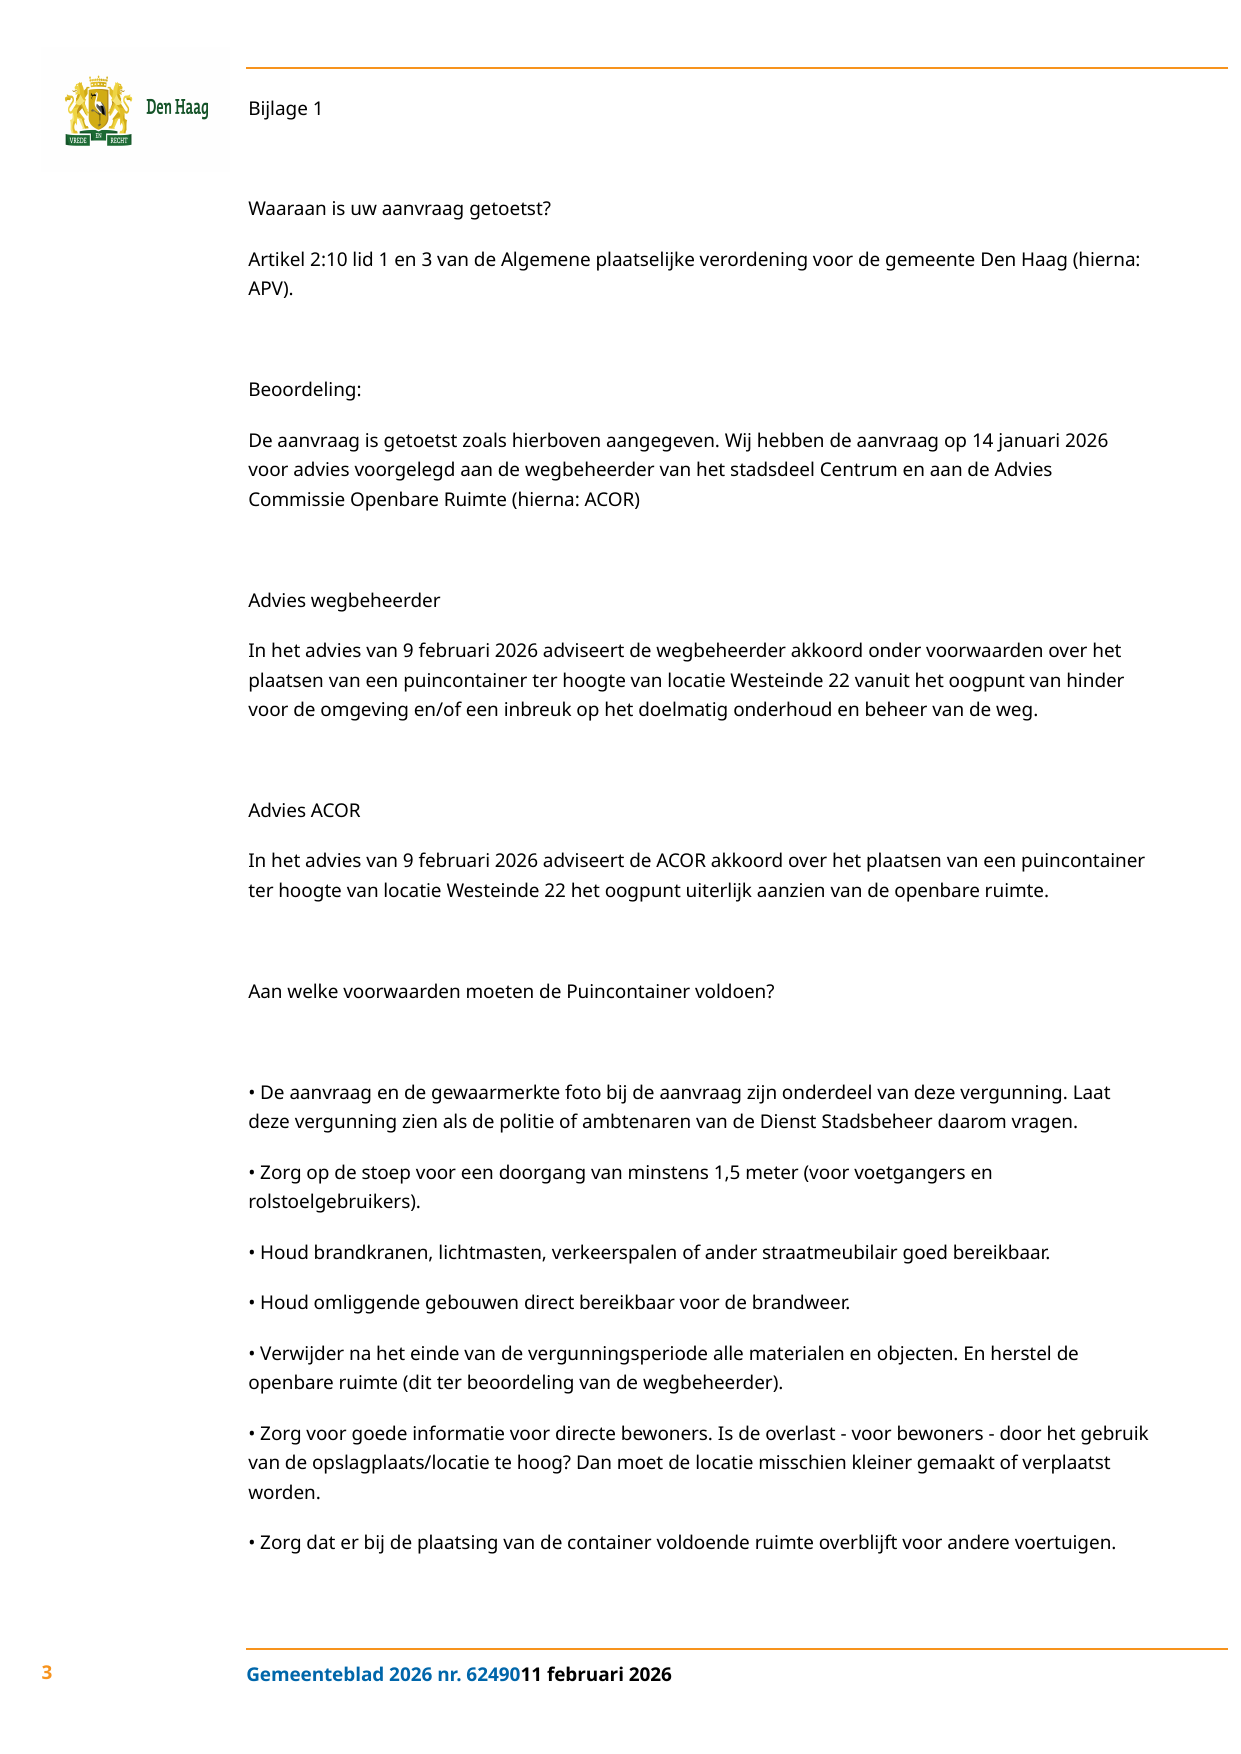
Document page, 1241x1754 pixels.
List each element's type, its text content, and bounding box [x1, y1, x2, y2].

text In het advies van 9 februari 2026 adviseert de wegbeheerder akkoord onder voorwaarden over het plaatsen van een puincontainer ter hoogte van locatie Westeinde 22 vanuit het oogpunt van hinder voor de omgeving en/of een inbreuk op het doelmatig onderhoud en beheer van de weg. [248, 637, 1152, 722]
picture [41, 47, 231, 172]
text Waaraan is uw aanvraag getoetst? [248, 196, 1152, 221]
text • Houd brandkranen, lichtmasten, verkeerspalen of ander straatmeubilair goed bereikbaar. [248, 1239, 1152, 1265]
text Advies ACOR [248, 797, 1152, 823]
text • Houd omliggende gebouwen direct bereikbaar voor de brandweer. [248, 1289, 1152, 1315]
text • Verwijder na het einde van de vergunningsperiode alle materialen en objecten. En herstel de openbare ruimte (dit ter beoordeling van de wegbeheerder). [248, 1340, 1152, 1395]
text Beoordeling: [248, 376, 1152, 402]
text • Zorg voor goede informatie voor directe bewoners. Is de overlast - voor bewoners - door het gebruik van de opslagplaats/locatie te hoog? Dan moet de locatie misschien kleiner gemaakt of verplaatst worden. [248, 1420, 1152, 1505]
text De aanvraag is getoetst zoals hierboven aangegeven. Wij hebben de aanvraag op 14 januari 2026 voor advies voorgelegd aan de wegbeheerder van het stadsdeel Centrum en aan de Advies Commissie Openbare Ruimte (hierna: ACOR) [248, 427, 1152, 512]
text Artikel 2:10 lid 1 en 3 van de Algemene plaatselijke verordening voor de gemeente Den Haag (hierna: APV). [248, 246, 1152, 301]
text • Zorg dat er bij de plaatsing van de container voldoende ruimte overblijft voor andere voertuigen. [248, 1529, 1152, 1555]
text In het advies van 9 februari 2026 adviseert de ACOR akkoord over het plaatsen van een puincontainer ter hoogte van locatie Westeinde 22 het oogpunt uiterlijk aanzien van de openbare ruimte. [248, 848, 1152, 903]
text • Zorg op de stoep voor een doorgang van minstens 1,5 meter (voor voetgangers en rolstoelgebruikers). [248, 1159, 1152, 1214]
text Advies wegbeheerder [248, 587, 1152, 613]
text Bijlage 1 [248, 95, 1152, 121]
text Aan welke voorwaarden moeten de Puincontainer voldoen? [248, 978, 1152, 1004]
text • De aanvraag en de gewaarmerkte foto bij de aanvraag zijn onderdeel van deze vergunning. Laat deze vergunning zien als de politie of ambtenaren van de Dienst Stadsbeheer daarom vragen. [248, 1079, 1152, 1134]
